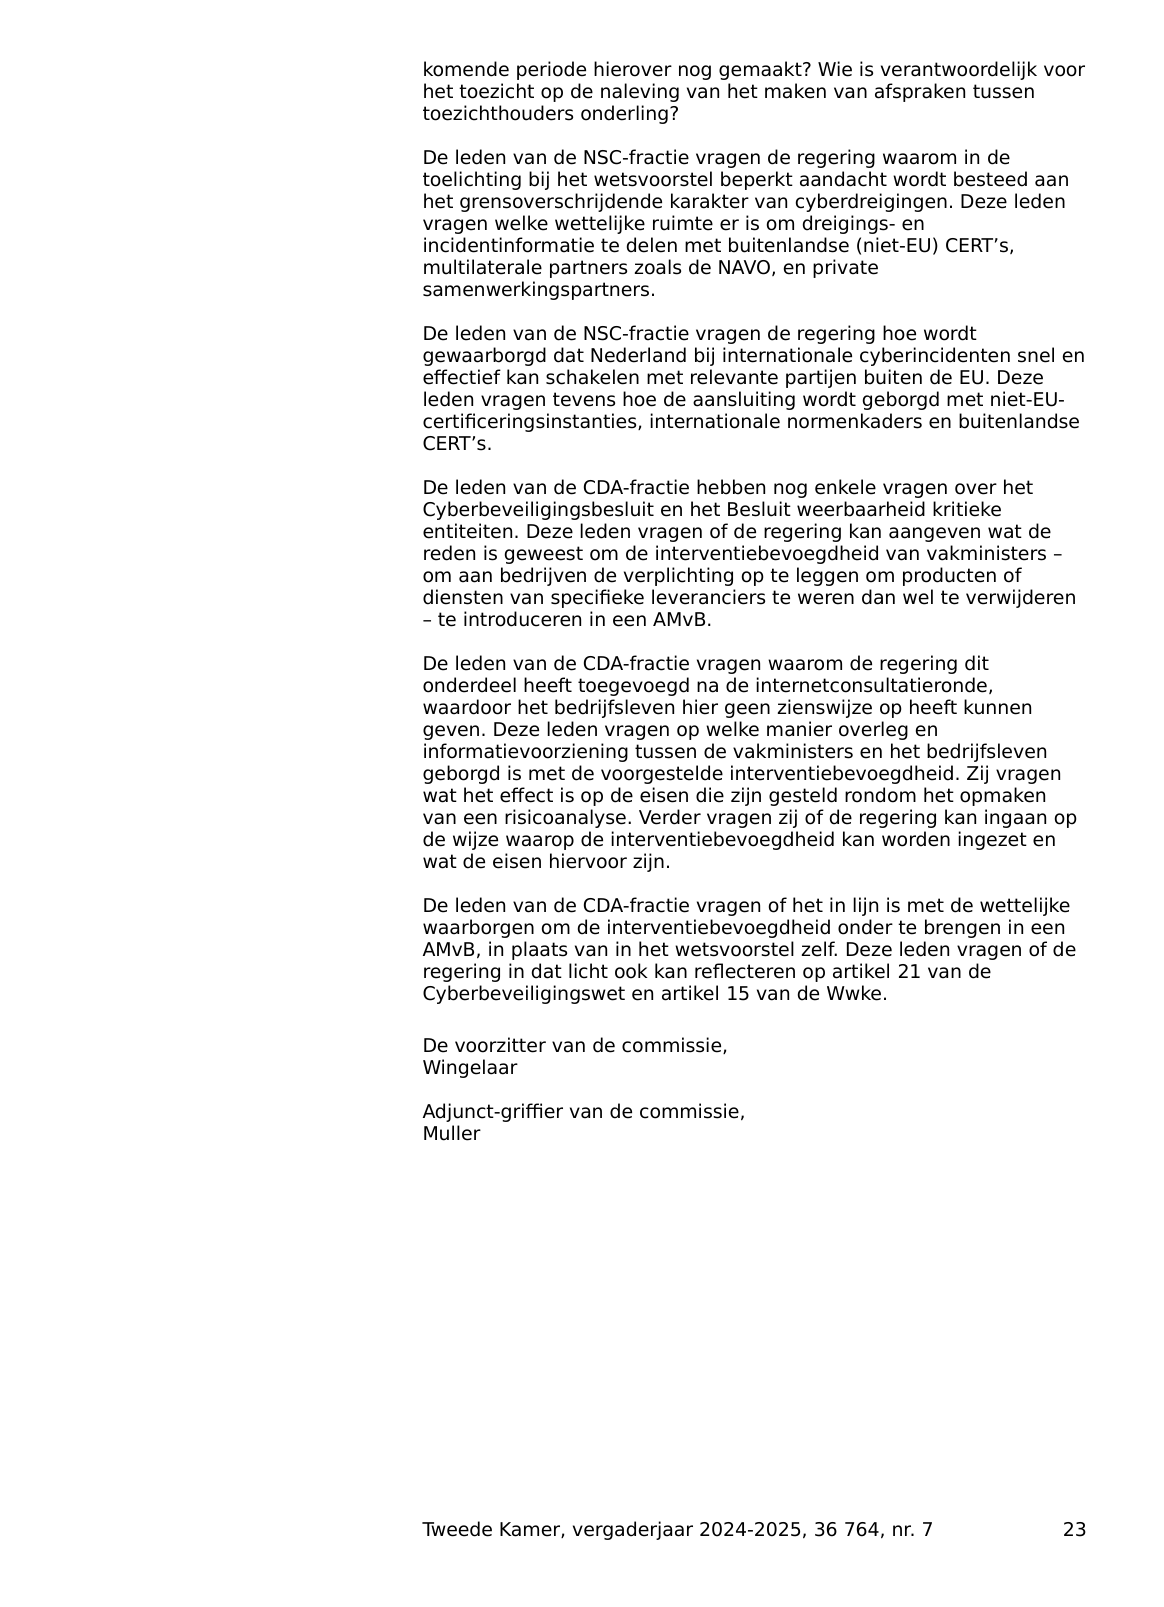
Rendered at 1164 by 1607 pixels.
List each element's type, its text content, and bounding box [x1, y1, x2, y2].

text De leden van de NSC-fractie vragen de regering waarom in de toelichting bij het wetsvoorstel beperkt aandacht wordt besteed aan het grensoverschrijdende karakter van cyberdreigingen. Deze leden vragen welke wettelijke ruimte er is om dreigings- en incidentinformatie te delen met buitenlandse (niet-EU) CERT’s, multilaterale partners zoals de NAVO, en private samenwerkingspartners. [422, 147, 1087, 301]
text De voorzitter van de commissie, Wingelaar [422, 1035, 1087, 1079]
text komende periode hierover nog gemaakt? Wie is verantwoordelijk voor het toezicht op de naleving van het maken van afspraken tussen toezichthouders onderling? [422, 59, 1087, 125]
text De leden van de CDA-fractie vragen waarom de regering dit onderdeel heeft toegevoegd na de internetconsultatieronde, waardoor het bedrijfsleven hier geen zienswijze op heeft kunnen geven. Deze leden vragen op welke manier overleg en informatievoorziening tussen de vakministers en het bedrijfsleven geborgd is met de voorgestelde interventiebevoegdheid. Zij vragen wat het effect is op de eisen die zijn gesteld rondom het opmaken van een risicoanalyse. Verder vragen zij of de regering kan ingaan op de wijze waarop de interventiebevoegdheid kan worden ingezet en wat de eisen hiervoor zijn. [422, 653, 1087, 873]
text De leden van de NSC-fractie vragen de regering hoe wordt gewaarborgd dat Nederland bij internationale cyberincidenten snel en effectief kan schakelen met relevante partijen buiten de EU. Deze leden vragen tevens hoe de aansluiting wordt geborgd met niet-EU-certificeringsinstanties, internationale normenkaders en buitenlandse CERT’s. [422, 323, 1087, 455]
text De leden van de CDA-fractie hebben nog enkele vragen over het Cyberbeveiligingsbesluit en het Besluit weerbaarheid kritieke entiteiten. Deze leden vragen of de regering kan aangeven wat de reden is geweest om de interventiebevoegdheid van vakministers – om aan bedrijven de verplichting op te leggen om producten of diensten van specifieke leveranciers te weren dan wel te verwijderen – te introduceren in een AMvB. [422, 477, 1087, 631]
text De leden van de CDA-fractie vragen of het in lijn is met de wettelijke waarborgen om de interventiebevoegdheid onder te brengen in een AMvB, in plaats van in het wetsvoorstel zelf. Deze leden vragen of de regering in dat licht ook kan reflecteren op artikel 21 van de Cyberbeveiligingswet en artikel 15 van de Wwke. [422, 895, 1087, 1005]
text Adjunct-griffier van de commissie, Muller [422, 1101, 1087, 1145]
